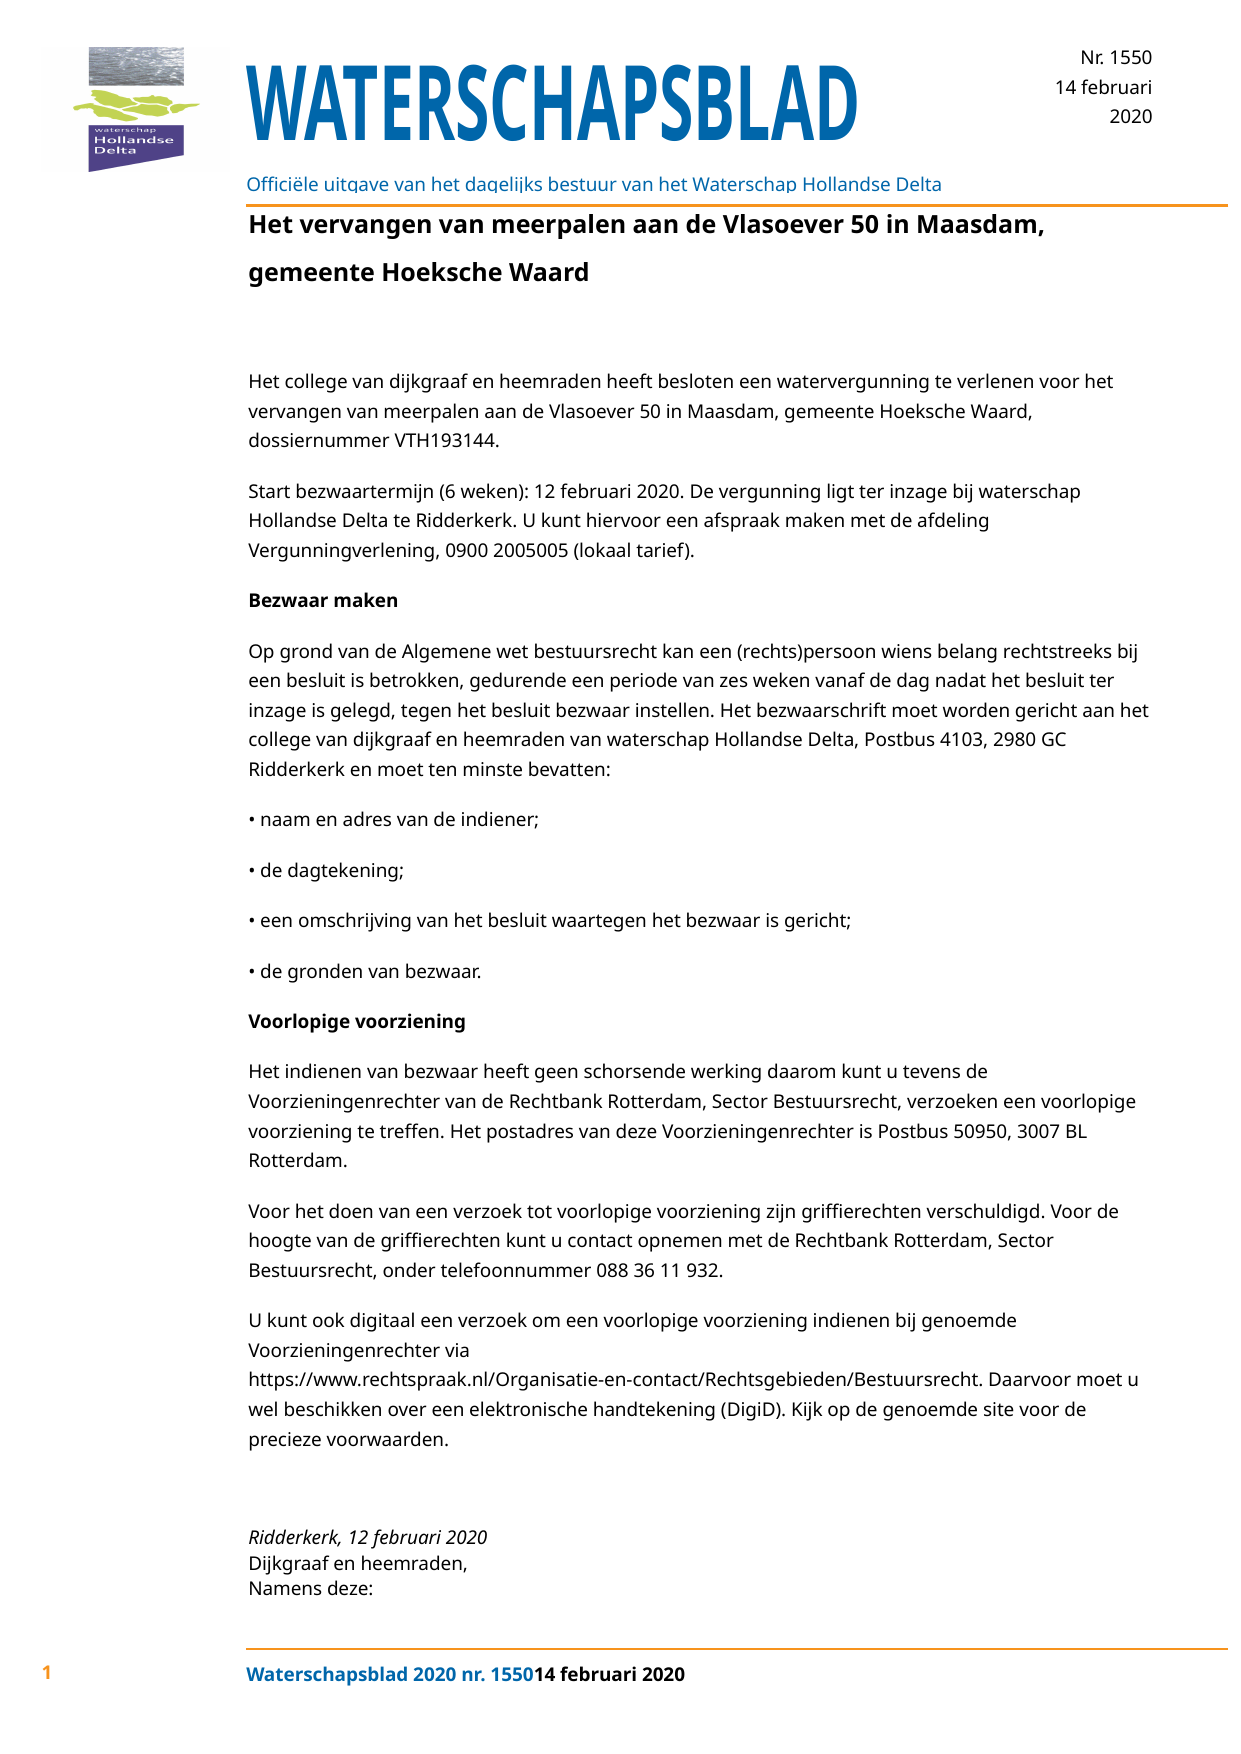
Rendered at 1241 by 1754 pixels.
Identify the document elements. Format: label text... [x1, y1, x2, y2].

text Voorlopige voorziening [248, 1008, 1152, 1034]
text Bezwaar maken [248, 587, 1152, 613]
text Het college van dijkgraaf en heemraden heeft besloten een watervergunning te verlenen voor het vervangen van meerpalen aan de Vlasoever 50 in Maasdam, gemeente Hoeksche Waard, dossiernummer VTH193144. [248, 368, 1152, 453]
text Dijkgraaf en heemraden, [248, 1550, 1152, 1576]
text Het indienen van bezwaar heeft geen schorsende werking daarom kunt u tevens de Voorzieningenrechter van de Rechtbank Rotterdam, Sector Bestuursrecht, verzoeken een voorlopige voorziening te treffen. Het postadres van deze Voorzieningenrechter is Postbus 50950, 3007 BL Rotterdam. [248, 1059, 1152, 1173]
text U kunt ook digitaal een verzoek om een voorlopige voorziening indienen bij genoemde Voorzieningenrechter via https://www.rechtspraak.nl/Organisatie-en-contact/Rechtsgebieden/Bestuursrecht. Daarvoor moet u wel beschikken over een elektronische handtekening (DigiD). Kijk op de genoemde site voor de precieze voorwaarden. [248, 1307, 1152, 1452]
picture [41, 47, 231, 172]
text • naam en adres van de indiener; [248, 807, 1152, 832]
text Namens deze: [248, 1576, 1152, 1601]
text Het vervangen van meerpalen aan de Vlasoever 50 in Maasdam, gemeente Hoeksche Waard [248, 207, 1152, 288]
text Voor het doen van een verzoek tot voorlopige voorziening zijn griffierechten verschuldigd. Voor de hoogte van de griffierechten kunt u contact opnemen met de Rechtbank Rotterdam, Sector Bestuursrecht, onder telefoonnummer 088 36 11 932. [248, 1198, 1152, 1283]
text • de gronden van bezwaar. [248, 958, 1152, 984]
text • de dagtekening; [248, 857, 1152, 883]
text Start bezwaartermijn (6 weken): 12 februari 2020. De vergunning ligt ter inzage bij waterschap Hollandse Delta te Ridderkerk. U kunt hiervoor een afspraak maken met de afdeling Vergunningverlening, 0900 2005005 (lokaal tarief). [248, 478, 1152, 563]
text Ridderkerk, 12 februari 2020 [248, 1524, 1152, 1550]
text • een omschrijving van het besluit waartegen het bezwaar is gericht; [248, 907, 1152, 933]
text Op grond van de Algemene wet bestuursrecht kan een (rechts)persoon wiens belang rechtstreeks bij een besluit is betrokken, gedurende een periode van zes weken vanaf de dag nadat het besluit ter inzage is gelegd, tegen het besluit bezwaar instellen. Het bezwaarschrift moet worden gericht aan het college van dijkgraaf en heemraden van waterschap Hollandse Delta, Postbus 4103, 2980 GC Ridderkerk en moet ten minste bevatten: [248, 638, 1152, 782]
